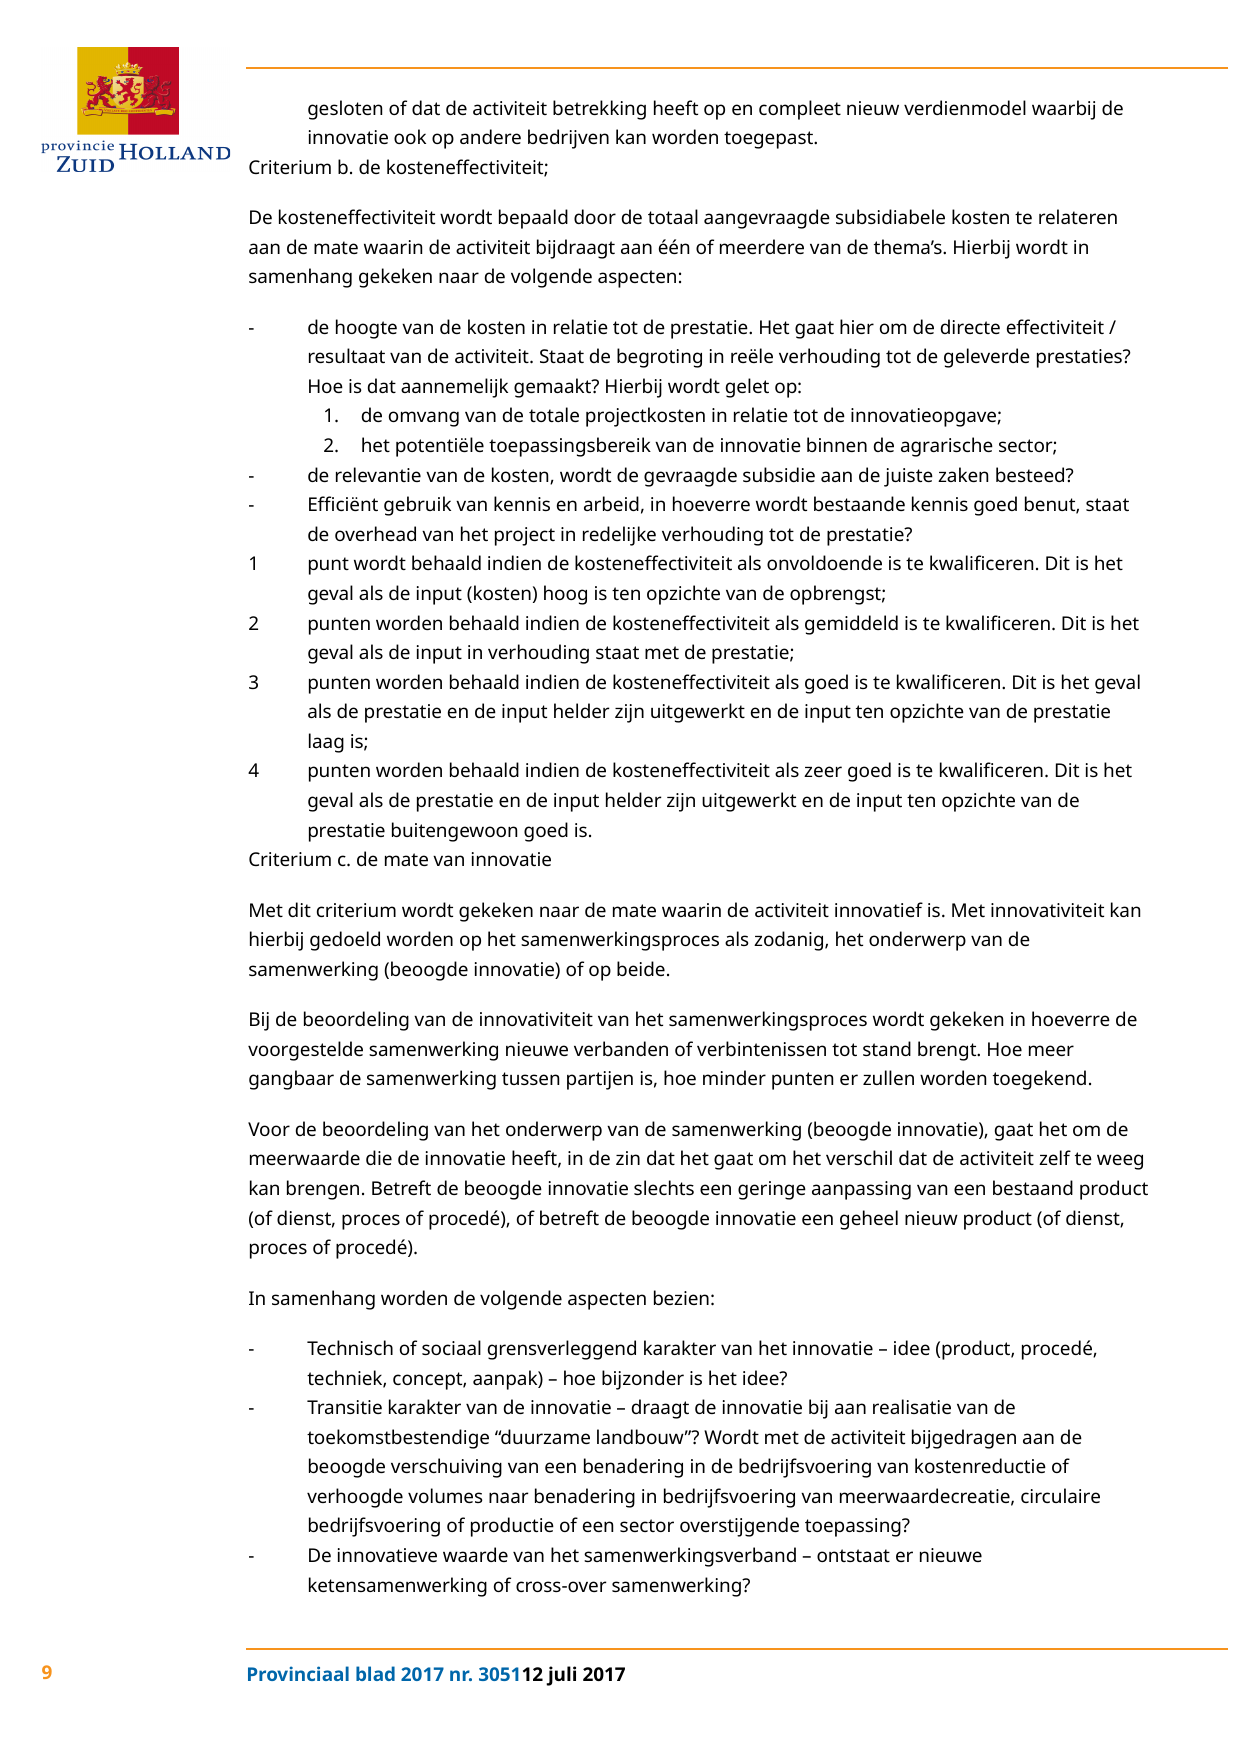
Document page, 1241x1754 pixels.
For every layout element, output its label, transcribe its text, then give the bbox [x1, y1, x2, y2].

list gesloten of dat de activiteit betrekking heeft op en compleet nieuw verdienmodel waarbij de innovatie ook op andere bedrijven kan worden toegepast. [248, 95, 1152, 150]
list punt wordt behaald indien de kosteneffectiviteit als onvoldoende is te kwalificeren. Dit is het geval als de input (kosten) hoog is ten opzichte van de opbrengst; [248, 551, 1152, 606]
list punten worden behaald indien de kosteneffectiviteit als gemiddeld is te kwalificeren. Dit is het geval als de input in verhouding staat met de prestatie; [248, 610, 1152, 665]
list Technisch of sociaal grensverleggend karakter van het innovatie – idee (product, procedé, techniek, concept, aanpak) – hoe bijzonder is het idee? [248, 1335, 1152, 1391]
text Criterium b. de kosteneffectiviteit; [248, 154, 1152, 180]
picture [41, 47, 231, 172]
list De innovatieve waarde van het samenwerkingsverband – ontstaat er nieuwe ketensamenwerking of cross-over samenwerking? [248, 1542, 1152, 1598]
text In samenhang worden de volgende aspecten bezien: [248, 1285, 1152, 1311]
text Bij de beoordeling van de innovativiteit van het samenwerkingsproces wordt gekeken in hoeverre de voorgestelde samenwerking nieuwe verbanden of verbintenissen tot stand brengt. Hoe meer gangbaar de samenwerking tussen partijen is, hoe minder punten er zullen worden toegekend. [248, 1006, 1152, 1091]
list punten worden behaald indien de kosteneffectiviteit als goed is te kwalificeren. Dit is het geval als de prestatie en de input helder zijn uitgewerkt en de input ten opzichte van de prestatie laag is; [248, 669, 1152, 754]
list Transitie karakter van de innovatie – draagt de innovatie bij aan realisatie van de toekomstbestendige “duurzame landbouw”? Wordt met de activiteit bijgedragen aan de beoogde verschuiving van een benadering in de bedrijfsvoering van kostenreductie of verhoogde volumes naar benadering in bedrijfsvoering van meerwaardecreatie, circulaire bedrijfsvoering of productie of een sector overstijgende toepassing? [248, 1394, 1152, 1538]
list de hoogte van de kosten in relatie tot de prestatie. Het gaat hier om de directe effectiviteit / resultaat van de activiteit. Staat de begroting in reële verhouding tot de geleverde prestaties? Hoe is dat aannemelijk gemaakt? Hierbij wordt gelet op: [248, 314, 1152, 399]
text Voor de beoordeling van het onderwerp van de samenwerking (beoogde innovatie), gaat het om de meerwaarde die de innovatie heeft, in de zin dat het gaat om het verschil dat de activiteit zelf te weeg kan brengen. Betreft de beoogde innovatie slechts een geringe aanpassing van een bestaand product (of dienst, proces of procedé), of betreft de beoogde innovatie een geheel nieuw product (of dienst, proces of procedé). [248, 1116, 1152, 1260]
list de relevantie van de kosten, wordt de gevraagde subsidie aan de juiste zaken besteed? [248, 462, 1152, 488]
list de omvang van de totale projectkosten in relatie tot de innovatieopgave; [323, 403, 1152, 428]
list het potentiële toepassingsbereik van de innovatie binnen de agrarische sector; [323, 432, 1152, 458]
text Criterium c. de mate van innovatie [248, 846, 1152, 872]
text De kosteneffectiviteit wordt bepaald door de totaal aangevraagde subsidiabele kosten te relateren aan de mate waarin de activiteit bijdraagt aan één of meerdere van de thema’s. Hierbij wordt in samenhang gekeken naar de volgende aspecten: [248, 204, 1152, 289]
list Efficiënt gebruik van kennis en arbeid, in hoeverre wordt bestaande kennis goed benut, staat de overhead van het project in redelijke verhouding tot de prestatie? [248, 491, 1152, 547]
list punten worden behaald indien de kosteneffectiviteit als zeer goed is te kwalificeren. Dit is het geval als de prestatie en de input helder zijn uitgewerkt en de input ten opzichte van de prestatie buitengewoon goed is. [248, 758, 1152, 843]
text Met dit criterium wordt gekeken naar de mate waarin de activiteit innovatief is. Met innovativiteit kan hierbij gedoeld worden op het samenwerkingsproces als zodanig, het onderwerp van de samenwerking (beoogde innovatie) of op beide. [248, 897, 1152, 982]
